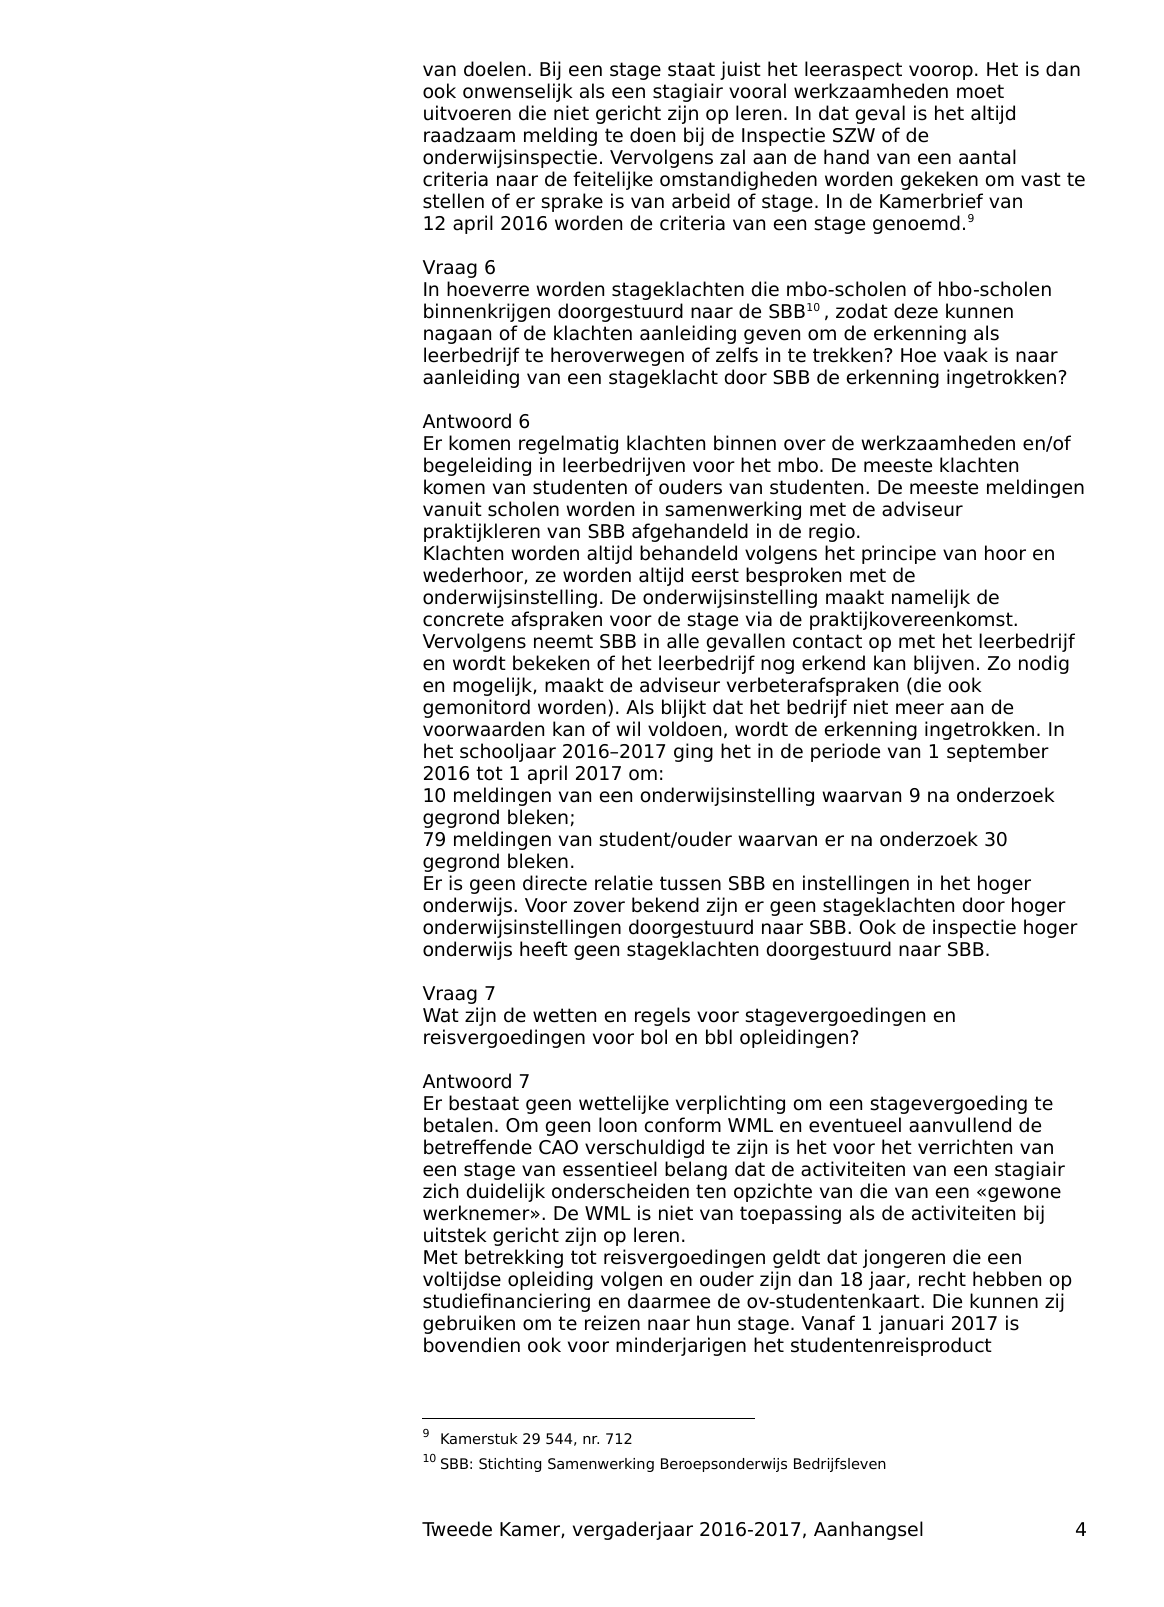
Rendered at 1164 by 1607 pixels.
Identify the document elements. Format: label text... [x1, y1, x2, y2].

text Klachten worden altijd behandeld volgens het principe van hoor en wederhoor, ze worden altijd eerst besproken met de onderwijsinstelling. De onderwijsinstelling maakt namelijk de concrete afspraken voor de stage via de praktijkovereenkomst. Vervolgens neemt SBB in alle gevallen contact op met het leerbedrijf en wordt bekeken of het leerbedrijf nog erkend kan blijven. Zo nodig en mogelijk, maakt de adviseur verbeterafspraken (die ook gemonitord worden). Als blijkt dat het bedrijf niet meer aan de voorwaarden kan of wil voldoen, wordt de erkenning ingetrokken. In het schooljaar 2016–2017 ging het in de periode van 1 september 2016 tot 1 april 2017 om: [422, 543, 1087, 785]
text Vraag 7 [422, 983, 1087, 1005]
text Antwoord 7 [422, 1071, 1087, 1093]
text 79 meldingen van student/ouder waarvan er na onderzoek 30 gegrond bleken. [422, 829, 1087, 873]
text Er komen regelmatig klachten binnen over de werkzaamheden en/of begeleiding in leerbedrijven voor het mbo. De meeste klachten komen van studenten of ouders van studenten. De meeste meldingen vanuit scholen worden in samenwerking met de adviseur praktijkleren van SBB afgehandeld in de regio. [422, 433, 1087, 543]
text Wat zijn de wetten en regels voor stagevergoedingen en reisvergoedingen voor bol en bbl opleidingen? [422, 1005, 1087, 1049]
text 10 meldingen van een onderwijsinstelling waarvan 9 na onderzoek gegrond bleken; [422, 785, 1087, 829]
text van doelen. Bij een stage staat juist het leeraspect voorop. Het is dan ook onwenselijk als een stagiair vooral werkzaamheden moet uitvoeren die niet gericht zijn op leren. In dat geval is het altijd raadzaam melding te doen bij de Inspectie SZW of de onderwijsinspectie. Vervolgens zal aan de hand van een aantal criteria naar de feitelijke omstandigheden worden gekeken om vast te stellen of er sprake is van arbeid of stage. In de Kamerbrief van 12 april 2016 worden de criteria van een stage genoemd. [422, 59, 1087, 235]
text Vraag 6 [422, 257, 1087, 279]
text Kamerstuk 29 544, nr. 712 [422, 1427, 1087, 1449]
text Er bestaat geen wettelijke verplichting om een stagevergoeding te betalen. Om geen loon conform WML en eventueel aanvullend de betreffende CAO verschuldigd te zijn is het voor het verrichten van een stage van essentieel belang dat de activiteiten van een stagiair zich duidelijk onderscheiden ten opzichte van die van een «gewone werknemer». De WML is niet van toepassing als de activiteiten bij uitstek gericht zijn op leren. [422, 1093, 1087, 1247]
text Met betrekking tot reisvergoedingen geldt dat jongeren die een voltijdse opleiding volgen en ouder zijn dan 18 jaar, recht hebben op studiefinanciering en daarmee de ov-studentenkaart. Die kunnen zij gebruiken om te reizen naar hun stage. Vanaf 1 januari 2017 is bovendien ook voor minderjarigen het studentenreisproduct [422, 1247, 1087, 1357]
text Er is geen directe relatie tussen SBB en instellingen in het hoger onderwijs. Voor zover bekend zijn er geen stageklachten door hoger onderwijsinstellingen doorgestuurd naar SBB. Ook de inspectie hoger onderwijs heeft geen stageklachten doorgestuurd naar SBB. [422, 873, 1087, 961]
text Antwoord 6 [422, 411, 1087, 433]
text SBB: Stichting Samenwerking Beroepsonderwijs Bedrijfsleven [422, 1452, 1087, 1474]
text In hoeverre worden stageklachten die mbo-scholen of hbo-scholen binnenkrijgen doorgestuurd naar de SBB, zodat deze kunnen nagaan of de klachten aanleiding geven om de erkenning als leerbedrijf te heroverwegen of zelfs in te trekken? Hoe vaak is naar aanleiding van een stageklacht door SBB de erkenning ingetrokken? [422, 279, 1087, 389]
